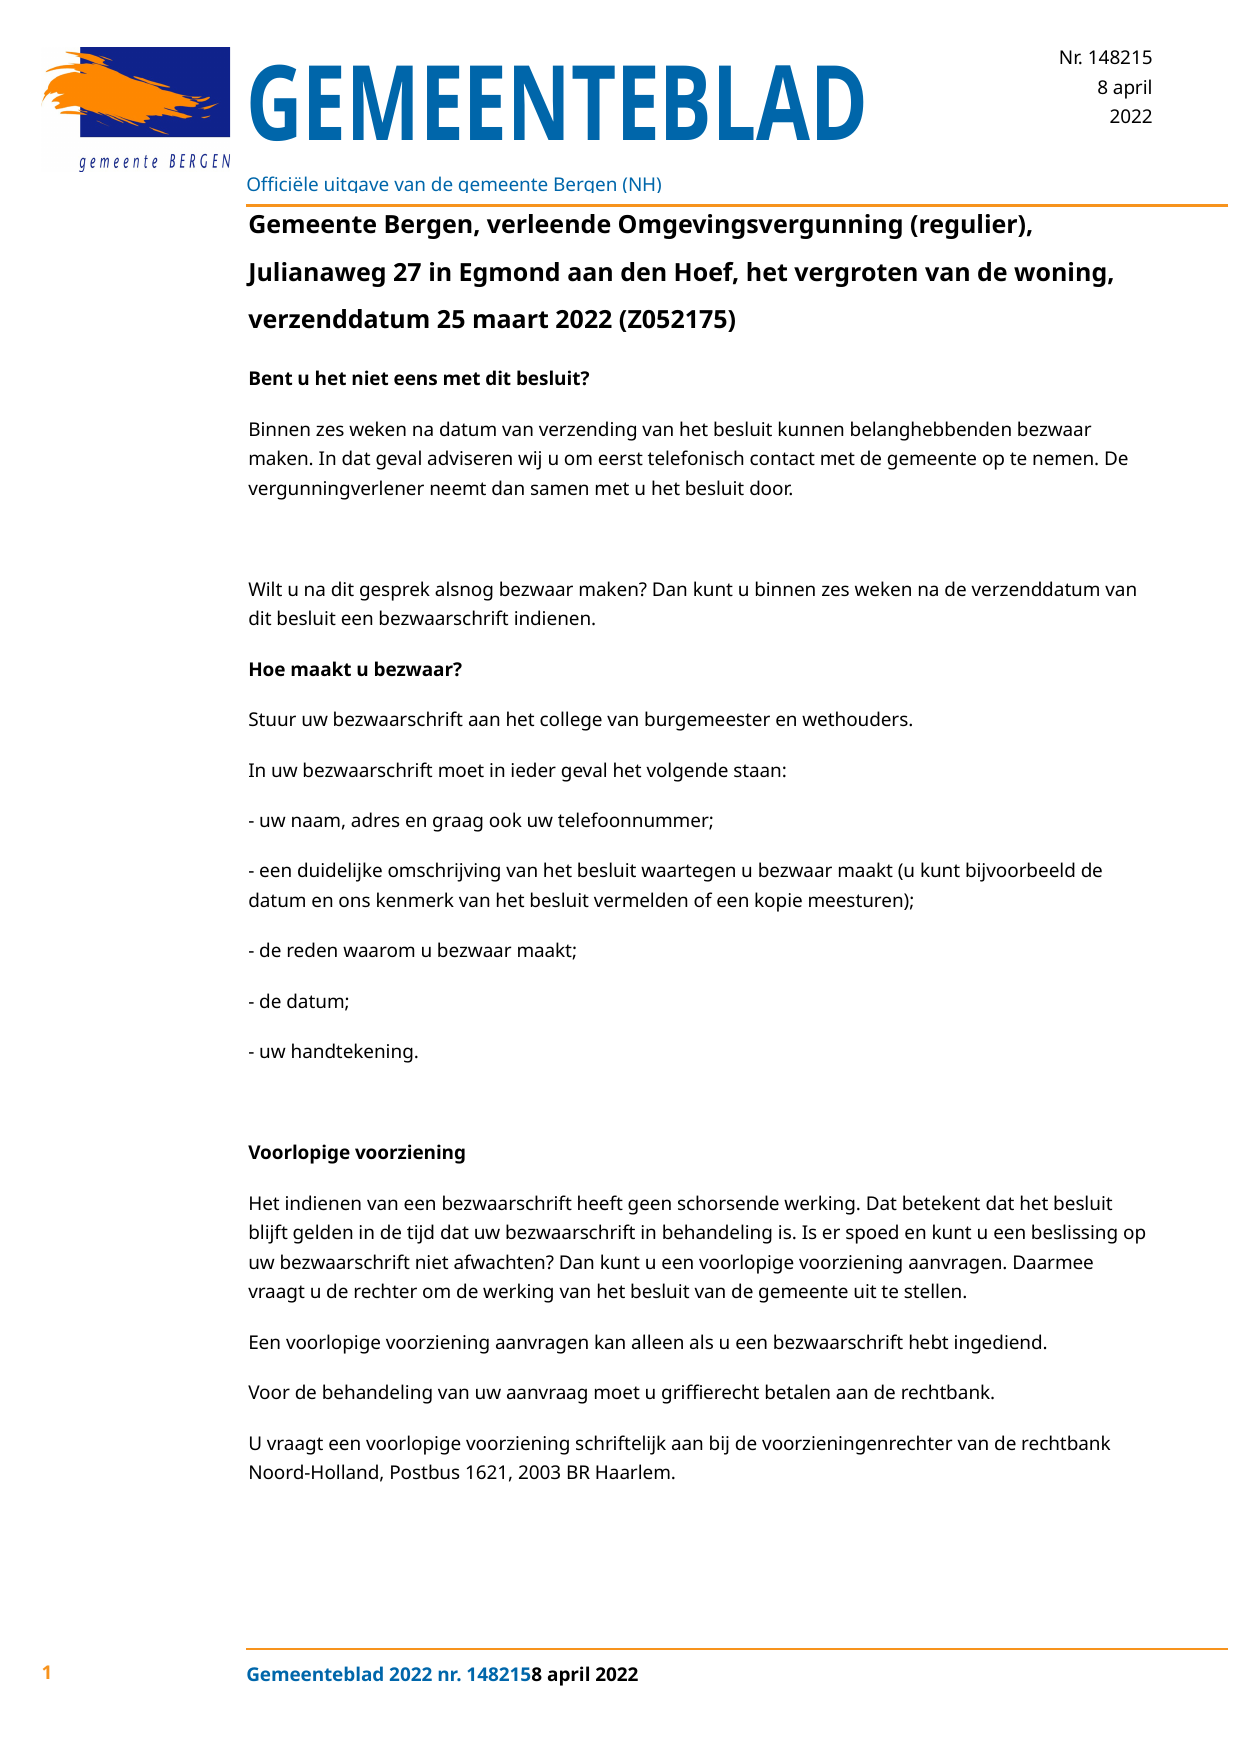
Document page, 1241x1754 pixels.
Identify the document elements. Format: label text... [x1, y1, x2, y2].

text Voorlopige voorziening [248, 1139, 1152, 1165]
text Het indienen van een bezwaarschrift heeft geen schorsende werking. Dat betekent dat het besluit blijft gelden in de tijd dat uw bezwaarschrift in behandeling is. Is er spoed en kunt u een beslissing op uw bezwaarschrift niet afwachten? Dan kunt u een voorlopige voorziening aanvragen. Daarmee vraagt u de rechter om de werking van het besluit van de gemeente uit te stellen. [248, 1190, 1152, 1304]
text - een duidelijke omschrijving van het besluit waartegen u bezwaar maakt (u kunt bijvoorbeeld de datum en ons kenmerk van het besluit vermelden of een kopie meesturen); [248, 858, 1152, 913]
text Stuur uw bezwaarschrift aan het college van burgemeester en wethouders. [248, 706, 1152, 732]
text Hoe maakt u bezwaar? [248, 656, 1152, 682]
picture [41, 47, 231, 172]
text Voor de behandeling van uw aanvraag moet u griffierecht betalen aan de rechtbank. [248, 1379, 1152, 1405]
text - uw handtekening. [248, 1038, 1152, 1064]
text - uw naam, adres en graag ook uw telefoonnummer; [248, 807, 1152, 833]
text Gemeente Bergen, verleende Omgevingsvergunning (regulier), Julianaweg 27 in Egmond aan den Hoef, het vergroten van de woning, verzenddatum 25 maart 2022 (Z052175) [248, 207, 1152, 336]
text Bent u het niet eens met dit besluit? [248, 366, 1152, 391]
text U vraagt een voorlopige voorziening schriftelijk aan bij de voorzieningenrechter van de rechtbank Noord-Holland, Postbus 1621, 2003 BR Haarlem. [248, 1430, 1152, 1485]
text Binnen zes weken na datum van verzending van het besluit kunnen belanghebbenden bezwaar maken. In dat geval adviseren wij u om eerst telefonisch contact met de gemeente op te nemen. De vergunningverlener neemt dan samen met u het besluit door. [248, 416, 1152, 501]
text Wilt u na dit gesprek alsnog bezwaar maken? Dan kunt u binnen zes weken na de verzenddatum van dit besluit een bezwaarschrift indienen. [248, 576, 1152, 631]
text Een voorlopige voorziening aanvragen kan alleen als u een bezwaarschrift hebt ingediend. [248, 1329, 1152, 1354]
text - de reden waarom u bezwaar maakt; [248, 938, 1152, 963]
text In uw bezwaarschrift moet in ieder geval het volgende staan: [248, 757, 1152, 782]
text - de datum; [248, 988, 1152, 1014]
